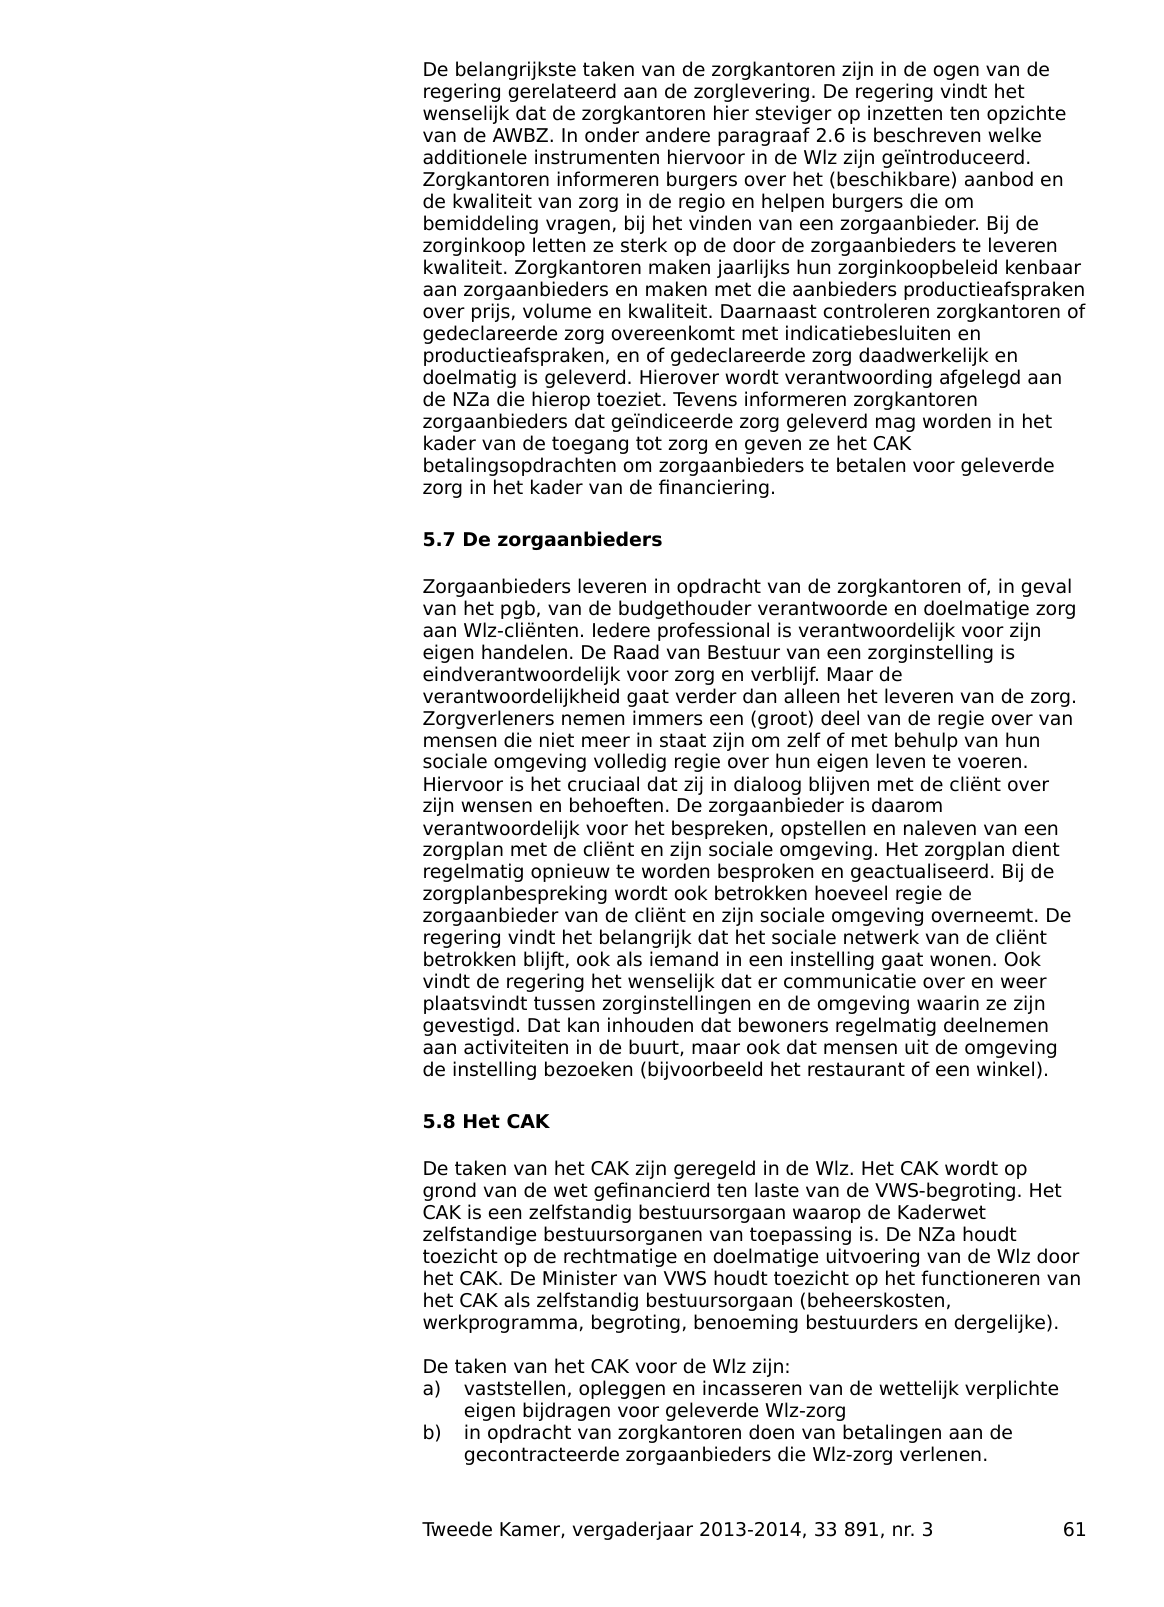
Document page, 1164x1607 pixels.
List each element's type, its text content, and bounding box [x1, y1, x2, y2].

text Zorgaanbieders leveren in opdracht van de zorgkantoren of, in geval van het pgb, van de budgethouder verantwoorde en doelmatige zorg aan Wlz-cliënten. Iedere professional is verantwoordelijk voor zijn eigen handelen. De Raad van Bestuur van een zorginstelling is eindverantwoordelijk voor zorg en verblijf. Maar de verantwoordelijkheid gaat verder dan alleen het leveren van de zorg. Zorgverleners nemen immers een (groot) deel van de regie over van mensen die niet meer in staat zijn om zelf of met behulp van hun sociale omgeving volledig regie over hun eigen leven te voeren. Hiervoor is het cruciaal dat zij in dialoog blijven met de cliënt over zijn wensen en behoeften. De zorgaanbieder is daarom verantwoordelijk voor het bespreken, opstellen en naleven van een zorgplan met de cliënt en zijn sociale omgeving. Het zorgplan dient regelmatig opnieuw te worden besproken en geactualiseerd. Bij de zorgplanbespreking wordt ook betrokken hoeveel regie de zorgaanbieder van de cliënt en zijn sociale omgeving overneemt. De regering vindt het belangrijk dat het sociale netwerk van de cliënt betrokken blijft, ook als iemand in een instelling gaat wonen. Ook vindt de regering het wenselijk dat er communicatie over en weer plaatsvindt tussen zorginstellingen en de omgeving waarin ze zijn gevestigd. Dat kan inhouden dat bewoners regelmatig deelnemen aan activiteiten in de buurt, maar ook dat mensen uit de omgeving de instelling bezoeken (bijvoorbeeld het restaurant of een winkel). [422, 576, 1087, 1081]
subtitle 5.7 De zorgaanbieders [422, 529, 1087, 551]
text De taken van het CAK zijn geregeld in de Wlz. Het CAK wordt op grond van de wet gefinancierd ten laste van de VWS-begroting. Het CAK is een zelfstandig bestuursorgaan waarop de Kaderwet zelfstandige bestuursorganen van toepassing is. De NZa houdt toezicht op de rechtmatige en doelmatige uitvoering van de Wlz door het CAK. De Minister van VWS houdt toezicht op het functioneren van het CAK als zelfstandig bestuursorgaan (beheerskosten, werkprogramma, begroting, benoeming bestuurders en dergelijke). [422, 1158, 1087, 1334]
text De belangrijkste taken van de zorgkantoren zijn in de ogen van de regering gerelateerd aan de zorglevering. De regering vindt het wenselijk dat de zorgkantoren hier steviger op inzetten ten opzichte van de AWBZ. In onder andere paragraaf 2.6 is beschreven welke additionele instrumenten hiervoor in de Wlz zijn geïntroduceerd. Zorgkantoren informeren burgers over het (beschikbare) aanbod en de kwaliteit van zorg in de regio en helpen burgers die om bemiddeling vragen, bij het vinden van een zorgaanbieder. Bij de zorginkoop letten ze sterk op de door de zorgaanbieders te leveren kwaliteit. Zorgkantoren maken jaarlijks hun zorginkoopbeleid kenbaar aan zorgaanbieders en maken met die aanbieders productieafspraken over prijs, volume en kwaliteit. Daarnaast controleren zorgkantoren of gedeclareerde zorg overeenkomt met indicatiebesluiten en productieafspraken, en of gedeclareerde zorg daadwerkelijk en doelmatig is geleverd. Hierover wordt verantwoording afgelegd aan de NZa die hierop toeziet. Tevens informeren zorgkantoren zorgaanbieders dat geïndiceerde zorg geleverd mag worden in het kader van de toegang tot zorg en geven ze het CAK betalingsopdrachten om zorgaanbieders te betalen voor geleverde zorg in het kader van de financiering. [422, 59, 1087, 499]
text b) in opdracht van zorgkantoren doen van betalingen aan de gecontracteerde zorgaanbieders die Wlz-zorg verlenen. [422, 1422, 1087, 1466]
subtitle 5.8 Het CAK [422, 1111, 1087, 1133]
text a) vaststellen, opleggen en incasseren van de wettelijk verplichte eigen bijdragen voor geleverde Wlz-zorg [422, 1378, 1087, 1422]
text De taken van het CAK voor de Wlz zijn: [422, 1356, 1087, 1378]
